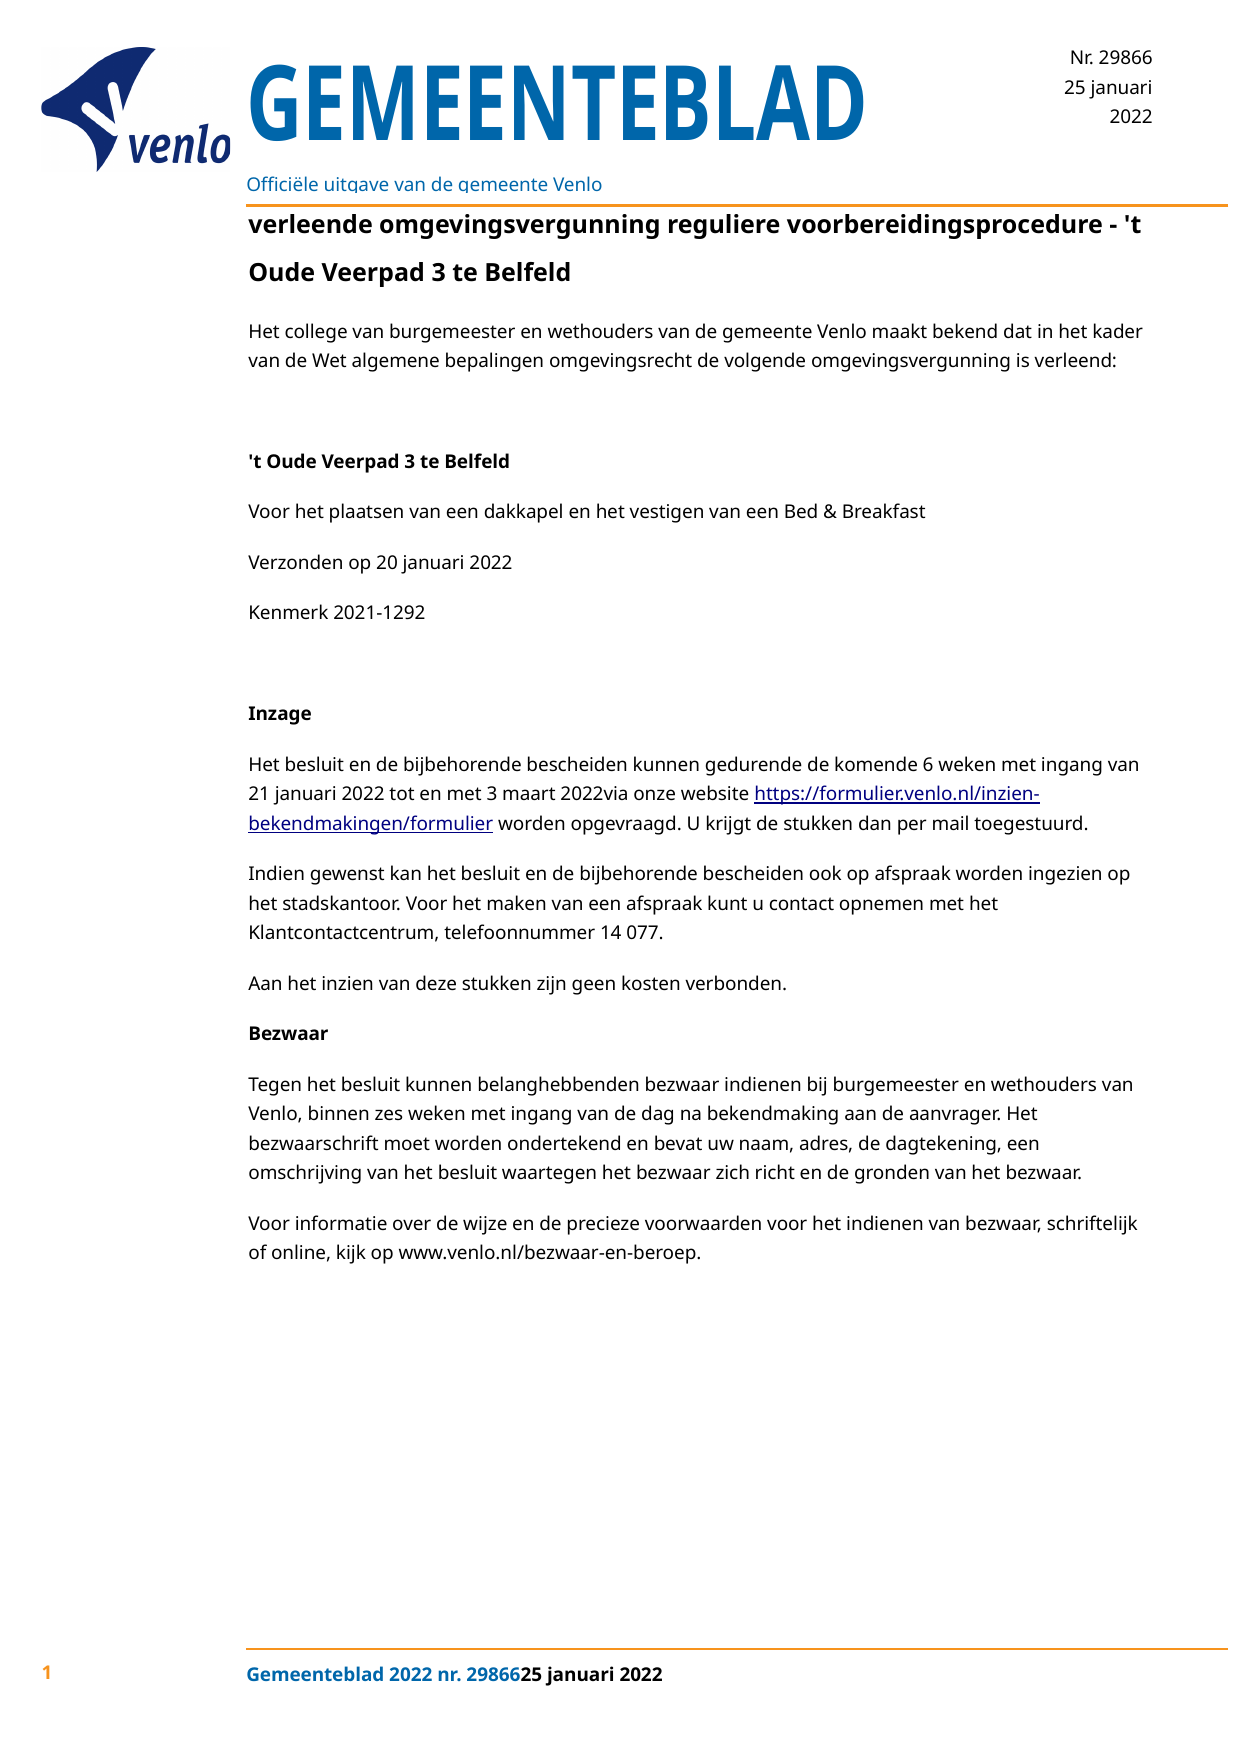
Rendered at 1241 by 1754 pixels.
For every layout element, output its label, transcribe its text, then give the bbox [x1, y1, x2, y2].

text verleende omgevingsvergunning reguliere voorbereidingsprocedure - 't Oude Veerpad 3 te Belfeld [248, 207, 1152, 288]
text Verzonden op 20 januari 2022 [248, 549, 1152, 575]
text 't Oude Veerpad 3 te Belfeld [248, 448, 1152, 474]
picture [41, 47, 231, 172]
text Tegen het besluit kunnen belanghebbenden bezwaar indienen bij burgemeester en wethouders van Venlo, binnen zes weken met ingang van de dag na bekendmaking aan de aanvrager. Het bezwaarschrift moet worden ondertekend en bevat uw naam, adres, de dagtekening, een omschrijving van het besluit waartegen het bezwaar zich richt en de gronden van het bezwaar. [248, 1071, 1152, 1185]
text Voor informatie over de wijze en de precieze voorwaarden voor het indienen van bezwaar, schriftelijk of online, kijk op www.venlo.nl/bezwaar-en-beroep. [248, 1210, 1152, 1265]
text Het besluit en de bijbehorende bescheiden kunnen gedurende de komende 6 weken met ingang van 21 januari 2022 tot en met 3 maart 2022via onze website https://formulier.venlo.nl/inzien-bekendmakingen/formulier worden opgevraagd. U krijgt de stukken dan per mail toegestuurd. [248, 751, 1152, 836]
text Bezwaar [248, 1020, 1152, 1046]
text Kenmerk 2021-1292 [248, 599, 1152, 625]
text Inzage [248, 700, 1152, 726]
text Indien gewenst kan het besluit en de bijbehorende bescheiden ook op afspraak worden ingezien op het stadskantoor. Voor het maken van een afspraak kunt u contact opnemen met het Klantcontactcentrum, telefoonnummer 14 077. [248, 860, 1152, 945]
text Voor het plaatsen van een dakkapel en het vestigen van een Bed & Breakfast [248, 499, 1152, 524]
text Het college van burgemeester en wethouders van de gemeente Venlo maakt bekend dat in het kader van de Wet algemene bepalingen omgevingsrecht de volgende omgevingsvergunning is verleend: [248, 318, 1152, 373]
text Aan het inzien van deze stukken zijn geen kosten verbonden. [248, 970, 1152, 996]
